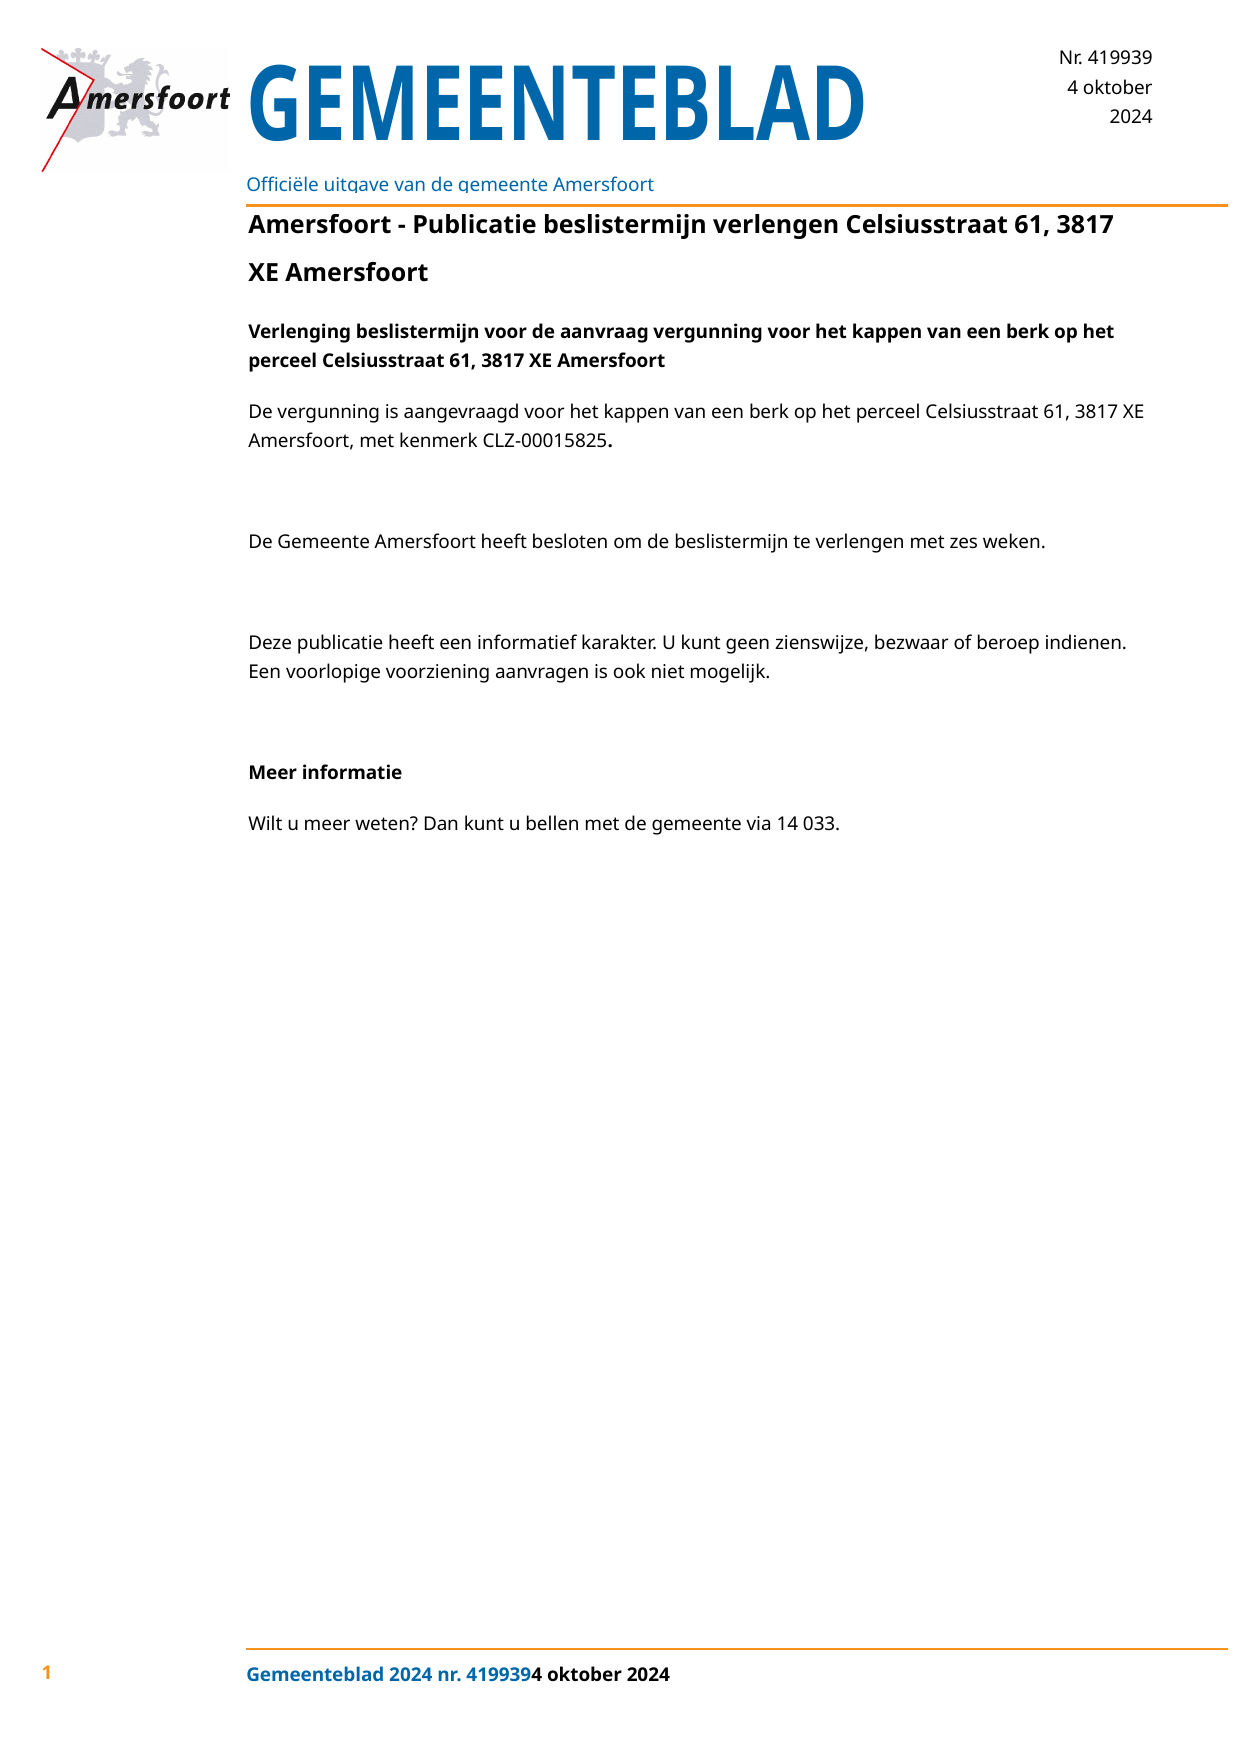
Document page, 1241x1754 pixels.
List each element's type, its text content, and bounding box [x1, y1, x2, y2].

text Deze publicatie heeft een informatief karakter. U kunt geen zienswijze, bezwaar of beroep indienen. Een voorlopige voorziening aanvragen is ook niet mogelijk. [248, 629, 1152, 684]
text De vergunning is aangevraagd voor het kappen van een berk op het perceel Celsiusstraat 61, 3817 XE Amersfoort, met kenmerk CLZ-00015825. [248, 398, 1152, 453]
text Meer informatie [248, 759, 1152, 785]
text Verlenging beslistermijn voor de aanvraag vergunning voor het kappen van een berk op het perceel Celsiusstraat 61, 3817 XE Amersfoort [248, 318, 1152, 373]
text Wilt u meer weten? Dan kunt u bellen met de gemeente via 14 033. [248, 810, 1152, 836]
picture [41, 47, 231, 172]
text Amersfoort - Publicatie beslistermijn verlengen Celsiusstraat 61, 3817 XE Amersfoort [248, 207, 1152, 288]
text De Gemeente Amersfoort heeft besloten om de beslistermijn te verlengen met zes weken. [248, 528, 1152, 554]
